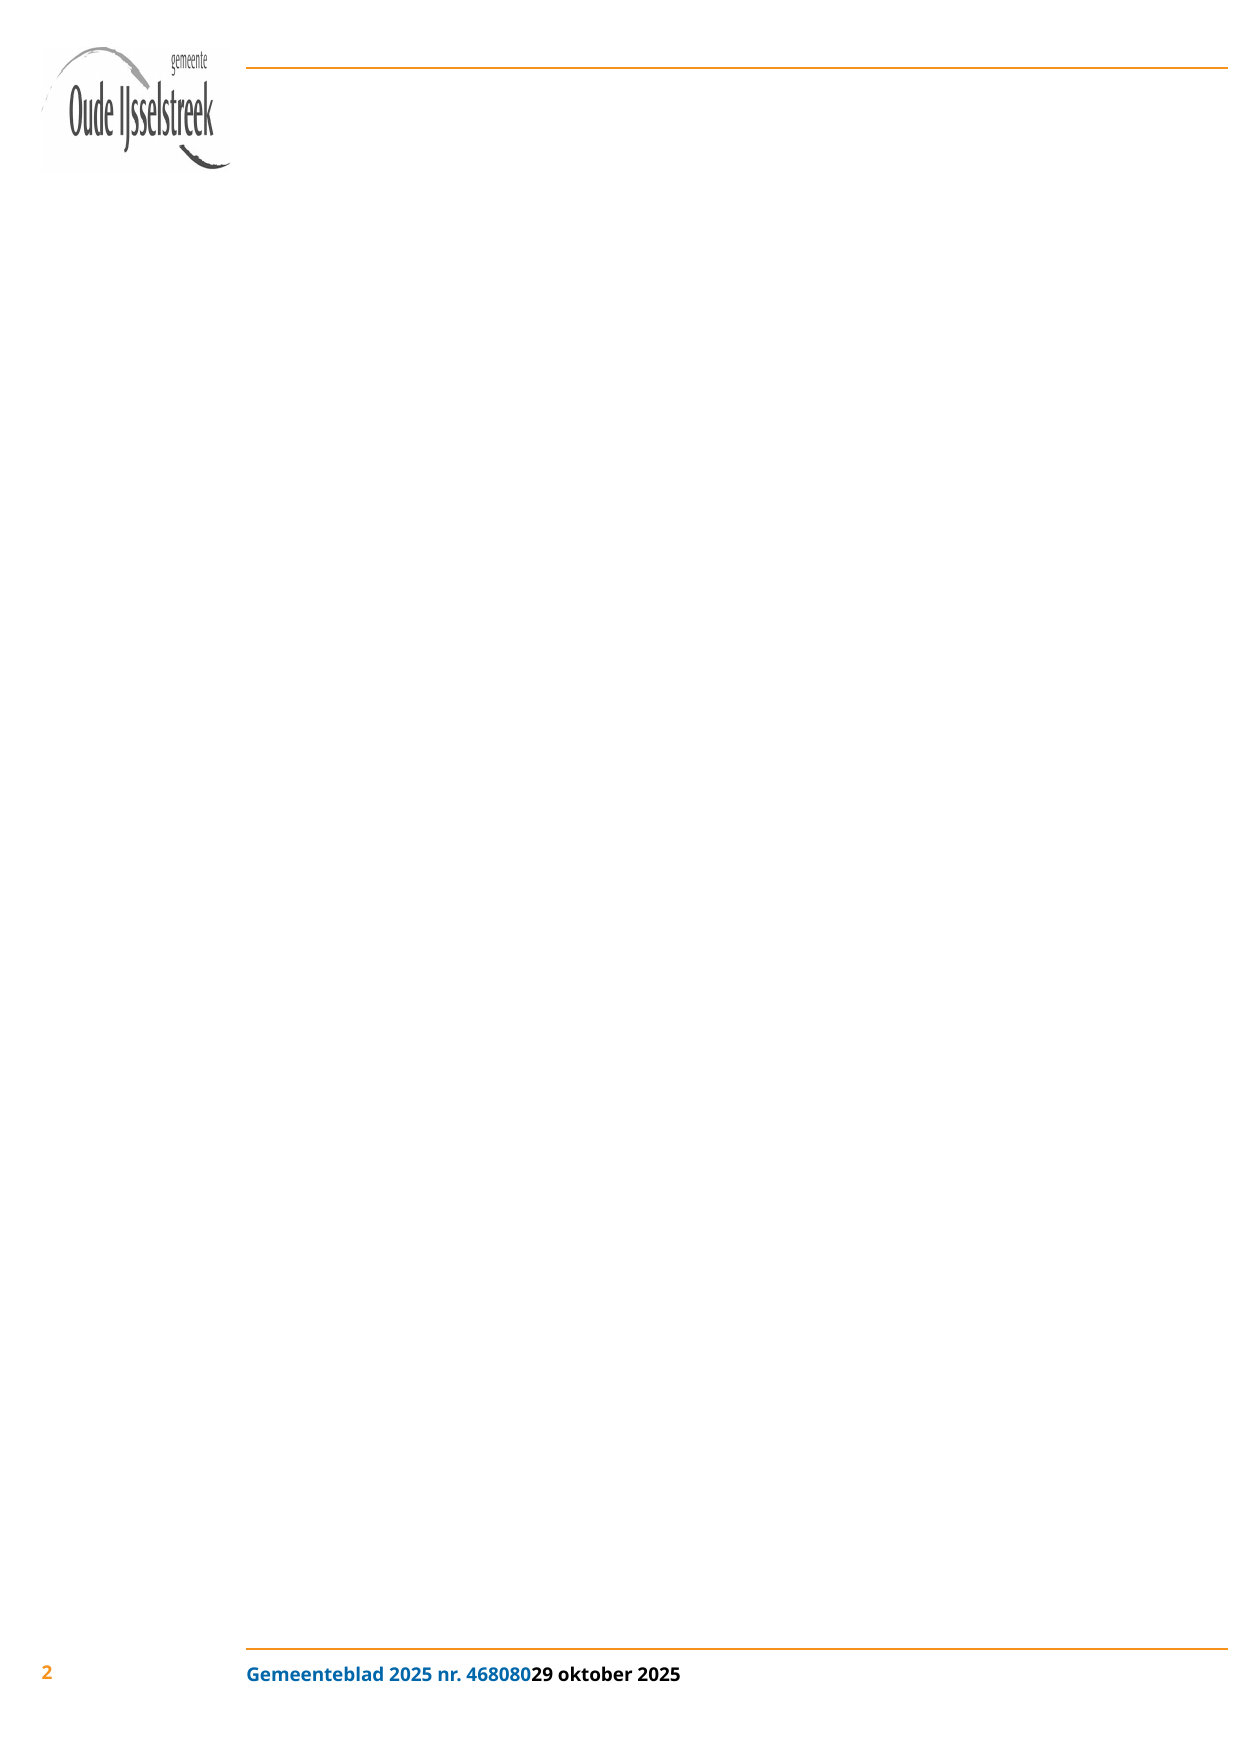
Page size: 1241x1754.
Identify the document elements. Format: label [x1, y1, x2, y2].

picture [41, 47, 231, 172]
